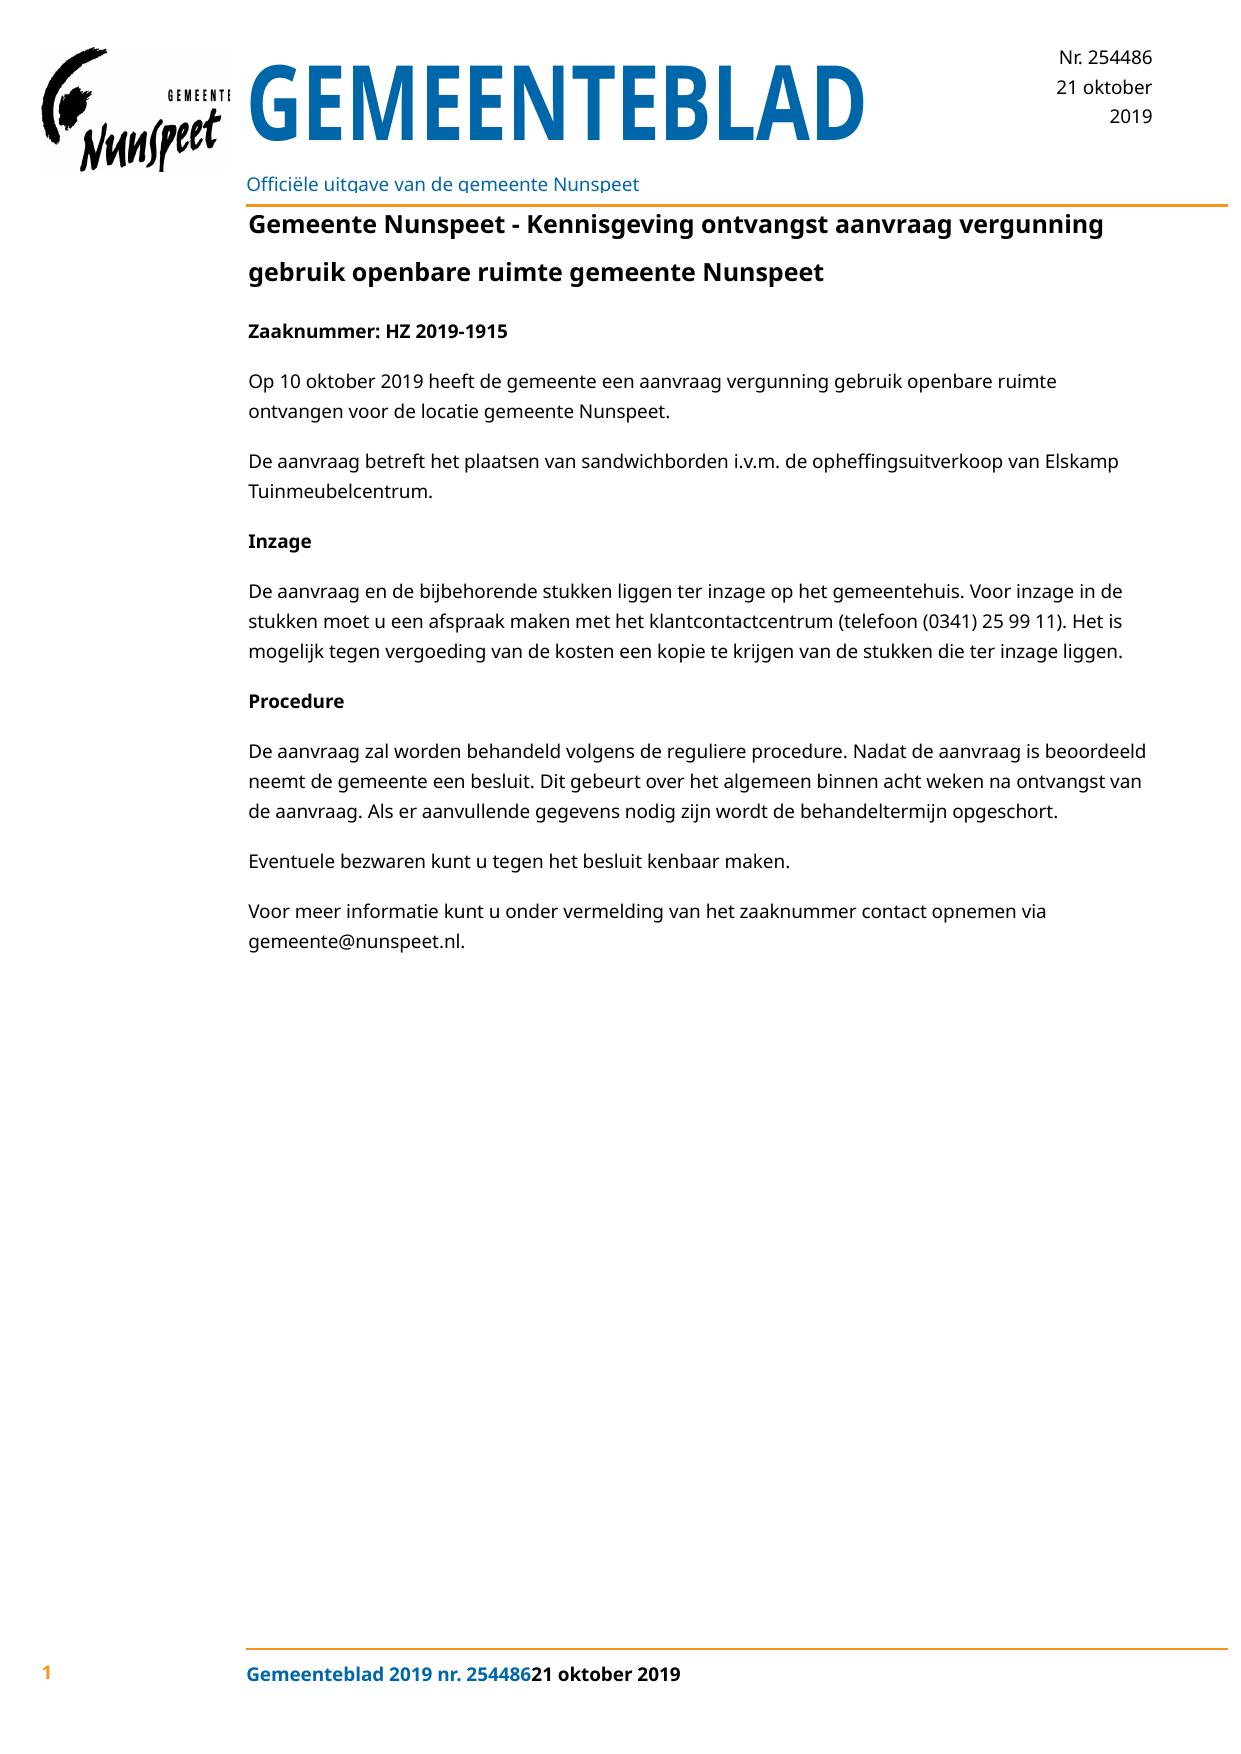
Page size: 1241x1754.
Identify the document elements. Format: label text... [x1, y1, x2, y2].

picture [41, 47, 231, 172]
text Voor meer informatie kunt u onder vermelding van het zaaknummer contact opnemen via gemeente@nunspeet.nl. [248, 899, 1152, 954]
text Op 10 oktober 2019 heeft de gemeente een aanvraag vergunning gebruik openbare ruimte ontvangen voor de locatie gemeente Nunspeet. [248, 368, 1152, 424]
text De aanvraag en de bijbehorende stukken liggen ter inzage op het gemeentehuis. Voor inzage in de stukken moet u een afspraak maken met het klantcontactcentrum (telefoon (0341) 25 99 11). Het is mogelijk tegen vergoeding van de kosten een kopie te krijgen van de stukken die ter inzage liggen. [248, 579, 1152, 664]
text Zaaknummer: HZ 2019-1915 [248, 318, 1152, 344]
text De aanvraag zal worden behandeld volgens de reguliere procedure. Nadat de aanvraag is beoordeeld neemt de gemeente een besluit. Dit gebeurt over het algemeen binnen acht weken na ontvangst van de aanvraag. Als er aanvullende gegevens nodig zijn wordt de behandeltermijn opgeschort. [248, 739, 1152, 824]
text Eventuele bezwaren kunt u tegen het besluit kenbaar maken. [248, 848, 1152, 874]
text De aanvraag betreft het plaatsen van sandwichborden i.v.m. de opheffingsuitverkoop van Elskamp Tuinmeubelcentrum. [248, 448, 1152, 504]
text Inzage [248, 528, 1152, 554]
text Gemeente Nunspeet - Kennisgeving ontvangst aanvraag vergunning gebruik openbare ruimte gemeente Nunspeet [248, 207, 1152, 288]
text Procedure [248, 688, 1152, 714]
